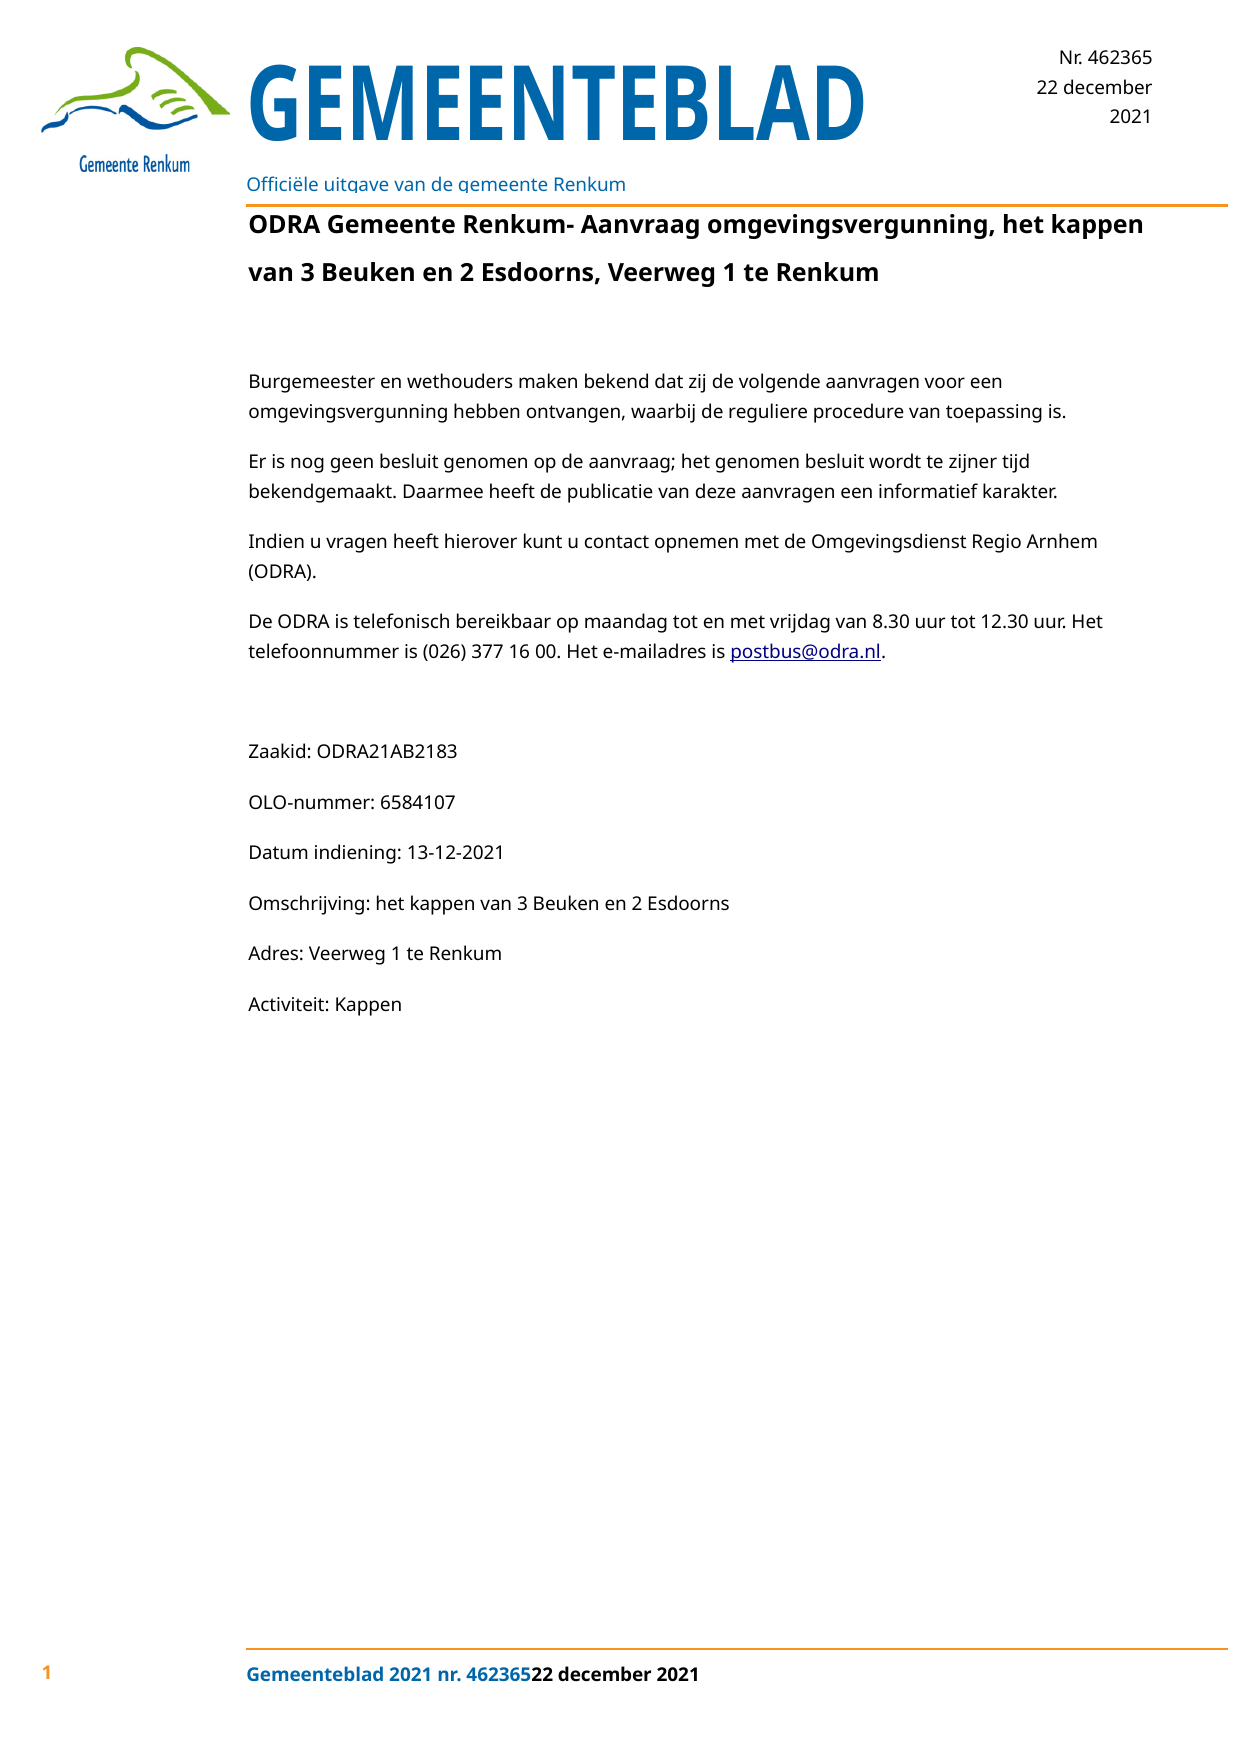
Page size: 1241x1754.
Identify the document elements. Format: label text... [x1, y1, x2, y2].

text Er is nog geen besluit genomen op de aanvraag; het genomen besluit wordt te zijner tijd bekendgemaakt. Daarmee heeft de publicatie van deze aanvragen een informatief karakter. [248, 448, 1152, 504]
text ODRA Gemeente Renkum- Aanvraag omgevingsvergunning, het kappen van 3 Beuken en 2 Esdoorns, Veerweg 1 te Renkum [248, 207, 1152, 288]
text Zaakid: ODRA21AB2183 [248, 739, 1152, 764]
picture [41, 47, 231, 172]
text Adres: Veerweg 1 te Renkum [248, 940, 1152, 966]
text Burgemeester en wethouders maken bekend dat zij de volgende aanvragen voor een omgevingsvergunning hebben ontvangen, waarbij de reguliere procedure van toepassing is. [248, 368, 1152, 424]
text OLO-nummer: 6584107 [248, 789, 1152, 815]
text Activiteit: Kappen [248, 991, 1152, 1017]
text Datum indiening: 13-12-2021 [248, 839, 1152, 865]
text Indien u vragen heeft hierover kunt u contact opnemen met de Omgevingsdienst Regio Arnhem (ODRA). [248, 528, 1152, 584]
text Omschrijving: het kappen van 3 Beuken en 2 Esdoorns [248, 890, 1152, 916]
text De ODRA is telefonisch bereikbaar op maandag tot en met vrijdag van 8.30 uur tot 12.30 uur. Het telefoonnummer is (026) 377 16 00. Het e-mailadres is postbus@odra.nl. [248, 608, 1152, 664]
